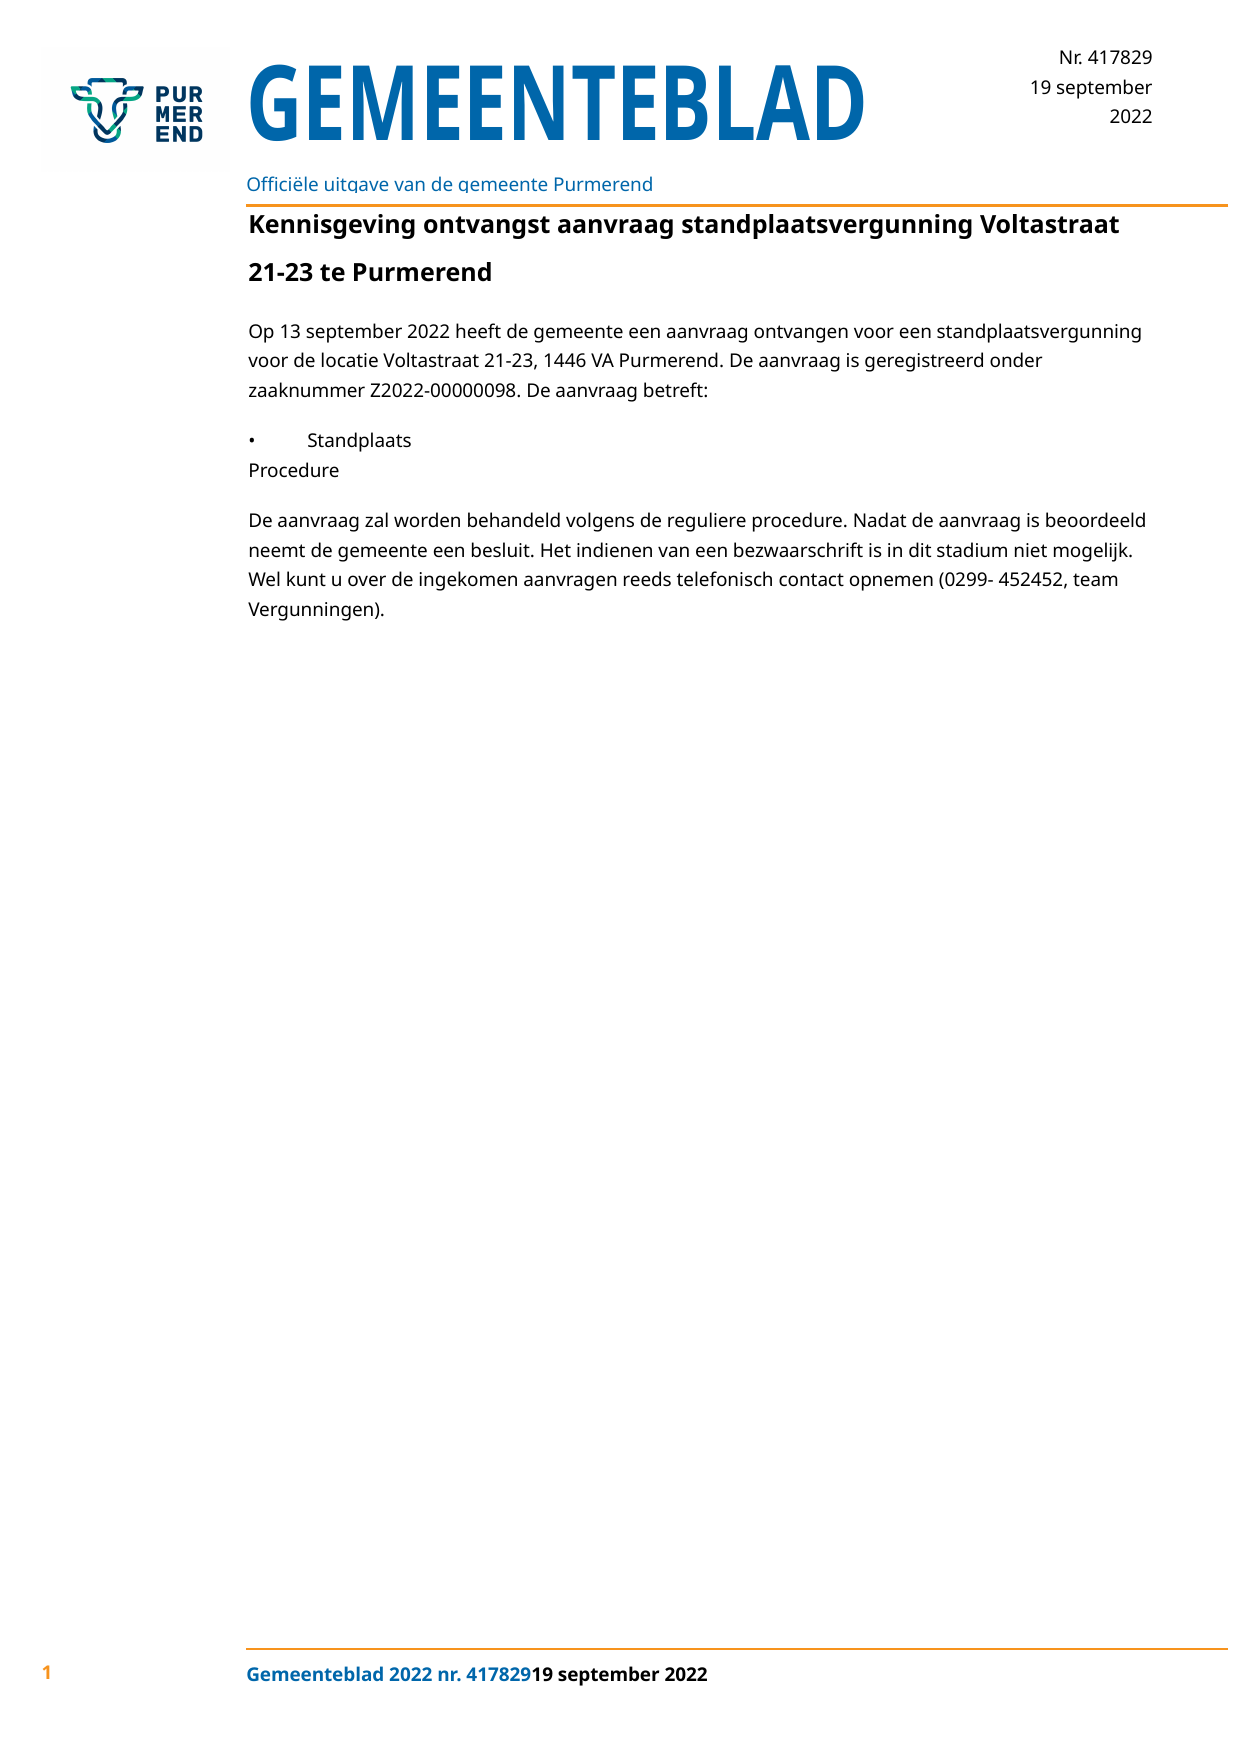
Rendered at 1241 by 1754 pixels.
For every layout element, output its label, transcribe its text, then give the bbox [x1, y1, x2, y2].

text De aanvraag zal worden behandeld volgens de reguliere procedure. Nadat de aanvraag is beoordeeld neemt de gemeente een besluit. Het indienen van een bezwaarschrift is in dit stadium niet mogelijk. Wel kunt u over de ingekomen aanvragen reeds telefonisch contact opnemen (0299- 452452, team Vergunningen). [248, 507, 1152, 622]
text Procedure [248, 457, 1152, 483]
text Op 13 september 2022 heeft de gemeente een aanvraag ontvangen voor een standplaatsvergunning voor de locatie Voltastraat 21-23, 1446 VA Purmerend. De aanvraag is geregistreerd onder zaaknummer Z2022-00000098. De aanvraag betreft: [248, 318, 1152, 403]
picture [41, 47, 231, 172]
text Kennisgeving ontvangst aanvraag standplaatsvergunning Voltastraat 21-23 te Purmerend [248, 207, 1152, 288]
list Standplaats [248, 427, 1152, 453]
